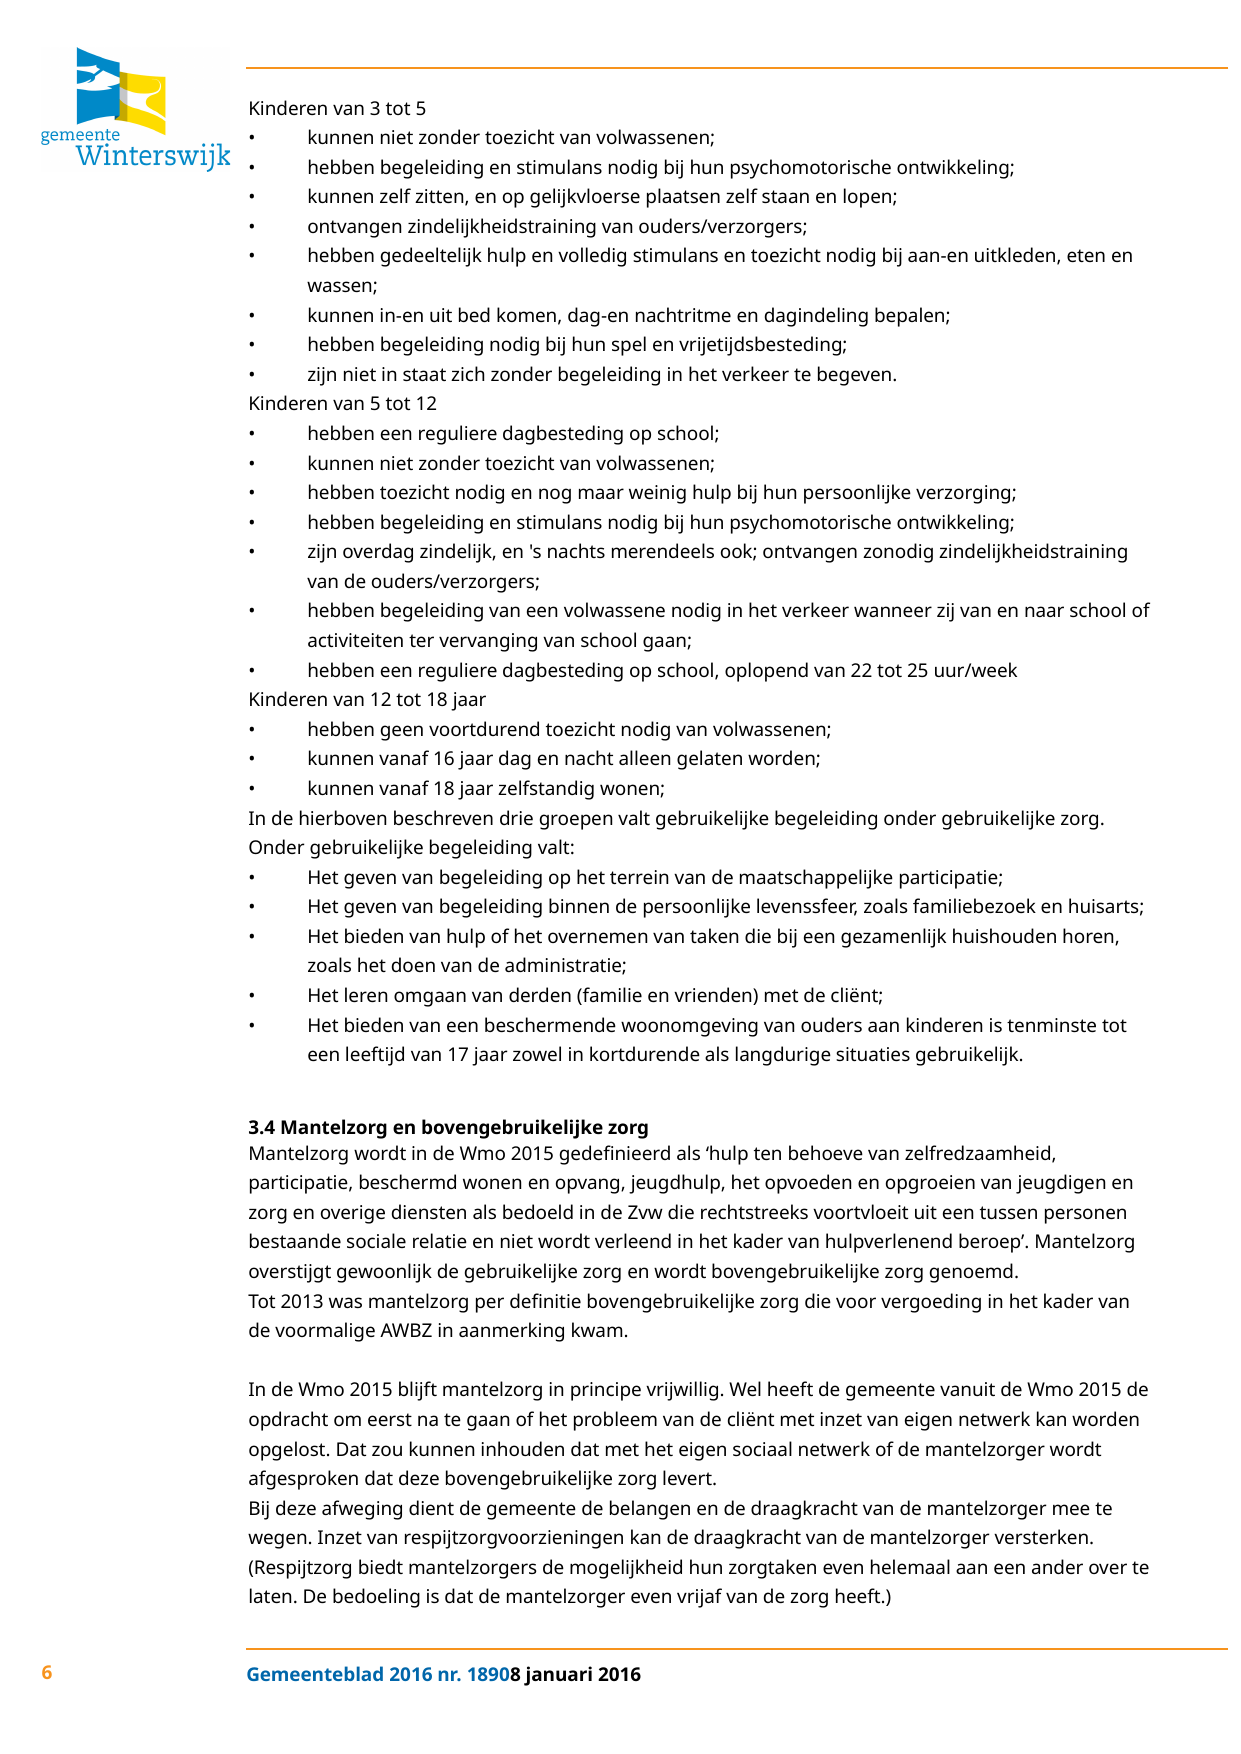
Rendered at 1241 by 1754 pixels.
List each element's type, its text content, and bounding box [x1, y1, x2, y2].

text Kinderen van 3 tot 5 [248, 95, 1152, 121]
list kunnen vanaf 16 jaar dag en nacht alleen gelaten worden; [248, 746, 1152, 771]
list zijn overdag zindelijk, en 's nachts merendeels ook; ontvangen zonodig zindelijkheidstraining van de ouders/verzorgers; [248, 538, 1152, 594]
list kunnen vanaf 18 jaar zelfstandig wonen; [248, 775, 1152, 801]
list hebben begeleiding en stimulans nodig bij hun psychomotorische ontwikkeling; [248, 509, 1152, 535]
list Het bieden van hulp of het overnemen van taken die bij een gezamenlijk huishouden horen, zoals het doen van de administratie; [248, 923, 1152, 978]
text 3.4 Mantelzorg en bovengebruikelijke zorg [248, 1114, 1152, 1140]
list kunnen niet zonder toezicht van volwassenen; [248, 124, 1152, 150]
list zijn niet in staat zich zonder begeleiding in het verkeer te begeven. [248, 361, 1152, 387]
list hebben begeleiding van een volwassene nodig in het verkeer wanneer zij van en naar school of activiteiten ter vervanging van school gaan; [248, 598, 1152, 653]
text In de Wmo 2015 blijft mantelzorg in principe vrijwillig. Wel heeft de gemeente vanuit de Wmo 2015 de opdracht om eerst na te gaan of het probleem van de cliënt met inzet van eigen netwerk kan worden opgelost. Dat zou kunnen inhouden dat met het eigen sociaal netwerk of de mantelzorger wordt afgesproken dat deze bovengebruikelijke zorg levert. [248, 1377, 1152, 1491]
list kunnen zelf zitten, en op gelijkvloerse plaatsen zelf staan en lopen; [248, 183, 1152, 209]
list kunnen in-en uit bed komen, dag-en nachtritme en dagindeling bepalen; [248, 302, 1152, 328]
list Het geven van begeleiding op het terrein van de maatschappelijke participatie; [248, 864, 1152, 890]
list hebben geen voortdurend toezicht nodig van volwassenen; [248, 716, 1152, 742]
list Het leren omgaan van derden (familie en vrienden) met de cliënt; [248, 982, 1152, 1008]
list hebben toezicht nodig en nog maar weinig hulp bij hun persoonlijke verzorging; [248, 479, 1152, 505]
list ontvangen zindelijkheidstraining van ouders/verzorgers; [248, 213, 1152, 239]
text Mantelzorg wordt in de Wmo 2015 gedefinieerd als ‘hulp ten behoeve van zelfredzaamheid, participatie, beschermd wonen en opvang, jeugdhulp, het opvoeden en opgroeien van jeugdigen en zorg en overige diensten als bedoeld in de Zvw die rechtstreeks voortvloeit uit een tussen personen bestaande sociale relatie en niet wordt verleend in het kader van hulpverlenend beroep’. Mantelzorg overstijgt gewoonlijk de gebruikelijke zorg en wordt bovengebruikelijke zorg genoemd. [248, 1140, 1152, 1284]
text Kinderen van 5 tot 12 [248, 391, 1152, 416]
picture [41, 47, 231, 172]
text In de hierboven beschreven drie groepen valt gebruikelijke begeleiding onder gebruikelijke zorg. Onder gebruikelijke begeleiding valt: [248, 805, 1152, 860]
list kunnen niet zonder toezicht van volwassenen; [248, 450, 1152, 476]
list hebben een reguliere dagbesteding op school, oplopend van 22 tot 25 uur/week [248, 657, 1152, 683]
text Bij deze afweging dient de gemeente de belangen en de draagkracht van de mantelzorger mee te wegen. Inzet van respijtzorgvoorzieningen kan de draagkracht van de mantelzorger versterken. (Respijtzorg biedt mantelzorgers de mogelijkheid hun zorgtaken even helemaal aan een ander over te laten. De bedoeling is dat de mantelzorger even vrijaf van de zorg heeft.) [248, 1495, 1152, 1609]
list Het geven van begeleiding binnen de persoonlijke levenssfeer, zoals familiebezoek en huisarts; [248, 893, 1152, 919]
list hebben een reguliere dagbesteding op school; [248, 420, 1152, 446]
text Tot 2013 was mantelzorg per definitie bovengebruikelijke zorg die voor vergoeding in het kader van de voormalige AWBZ in aanmerking kwam. [248, 1288, 1152, 1343]
list hebben gedeeltelijk hulp en volledig stimulans en toezicht nodig bij aan-en uitkleden, eten en wassen; [248, 243, 1152, 298]
list hebben begeleiding nodig bij hun spel en vrijetijdsbesteding; [248, 331, 1152, 357]
list hebben begeleiding en stimulans nodig bij hun psychomotorische ontwikkeling; [248, 154, 1152, 180]
text Kinderen van 12 tot 18 jaar [248, 686, 1152, 712]
picture [225, 153, 231, 162]
list Het bieden van een beschermende woonomgeving van ouders aan kinderen is tenminste tot een leeftijd van 17 jaar zowel in kortdurende als langdurige situaties gebruikelijk. [248, 1012, 1152, 1067]
